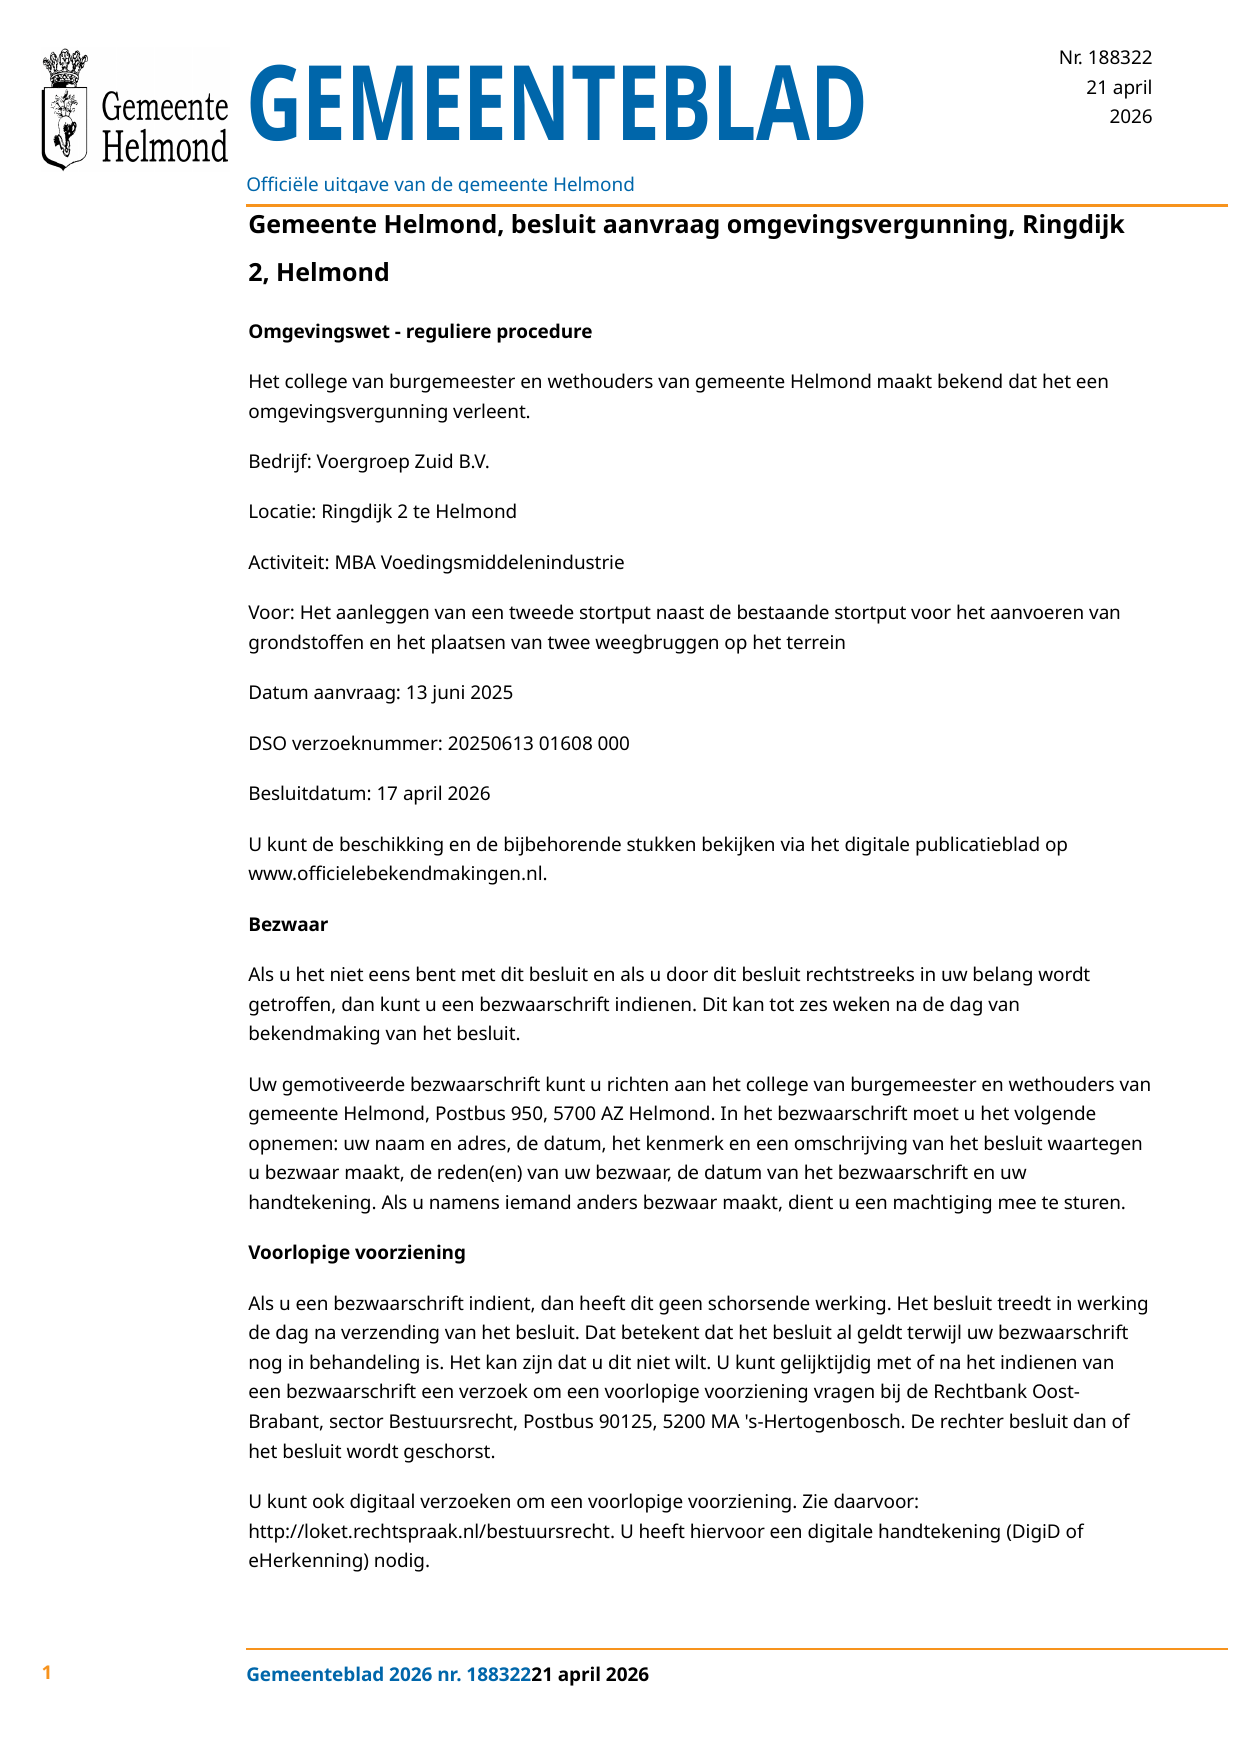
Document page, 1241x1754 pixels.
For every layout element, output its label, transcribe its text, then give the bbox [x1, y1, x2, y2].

text Bedrijf: Voergroep Zuid B.V. [248, 448, 1152, 474]
text Het college van burgemeester en wethouders van gemeente Helmond maakt bekend dat het een omgevingsvergunning verleent. [248, 368, 1152, 424]
text Voorlopige voorziening [248, 1239, 1152, 1265]
text Gemeente Helmond, besluit aanvraag omgevingsvergunning, Ringdijk 2, Helmond [248, 207, 1152, 288]
text Als u het niet eens bent met dit besluit en als u door dit besluit rechtstreeks in uw belang wordt getroffen, dan kunt u een bezwaarschrift indienen. Dit kan tot zes weken na de dag van bekendmaking van het besluit. [248, 961, 1152, 1046]
text Uw gemotiveerde bezwaarschrift kunt u richten aan het college van burgemeester en wethouders van gemeente Helmond, Postbus 950, 5700 AZ Helmond. In het bezwaarschrift moet u het volgende opnemen: uw naam en adres, de datum, het kenmerk en een omschrijving van het besluit waartegen u bezwaar maakt, de reden(en) van uw bezwaar, de datum van het bezwaarschrift en uw handtekening. Als u namens iemand anders bezwaar maakt, dient u een machtiging mee te sturen. [248, 1071, 1152, 1215]
text Locatie: Ringdijk 2 te Helmond [248, 499, 1152, 524]
text Voor: Het aanleggen van een tweede stortput naast de bestaande stortput voor het aanvoeren van grondstoffen en het plaatsen van twee weegbruggen op het terrein [248, 599, 1152, 655]
picture [41, 47, 231, 172]
text U kunt ook digitaal verzoeken om een voorlopige voorziening. Zie daarvoor: http://loket.rechtspraak.nl/bestuursrecht. U heeft hiervoor een digitale handtekening (DigiD of eHerkenning) nodig. [248, 1488, 1152, 1573]
text Bezwaar [248, 911, 1152, 937]
text Als u een bezwaarschrift indient, dan heeft dit geen schorsende werking. Het besluit treedt in werking de dag na verzending van het besluit. Dat betekent dat het besluit al geldt terwijl uw bezwaarschrift nog in behandeling is. Het kan zijn dat u dit niet wilt. U kunt gelijktijdig met of na het indienen van een bezwaarschrift een verzoek om een voorlopige voorziening vragen bij de Rechtbank Oost-Brabant, sector Bestuursrecht, Postbus 90125, 5200 MA 's‑Hertogenbosch. De rechter besluit dan of het besluit wordt geschorst. [248, 1290, 1152, 1464]
text Datum aanvraag: 13 juni 2025 [248, 679, 1152, 705]
text Activiteit: MBA Voedingsmiddelenindustrie [248, 549, 1152, 575]
text U kunt de beschikking en de bijbehorende stukken bekijken via het digitale publicatieblad op www.officielebekendmakingen.nl. [248, 831, 1152, 886]
text Omgevingswet - reguliere procedure [248, 318, 1152, 344]
text DSO verzoeknummer: 20250613 01608 000 [248, 730, 1152, 756]
text Besluitdatum: 17 april 2026 [248, 780, 1152, 806]
